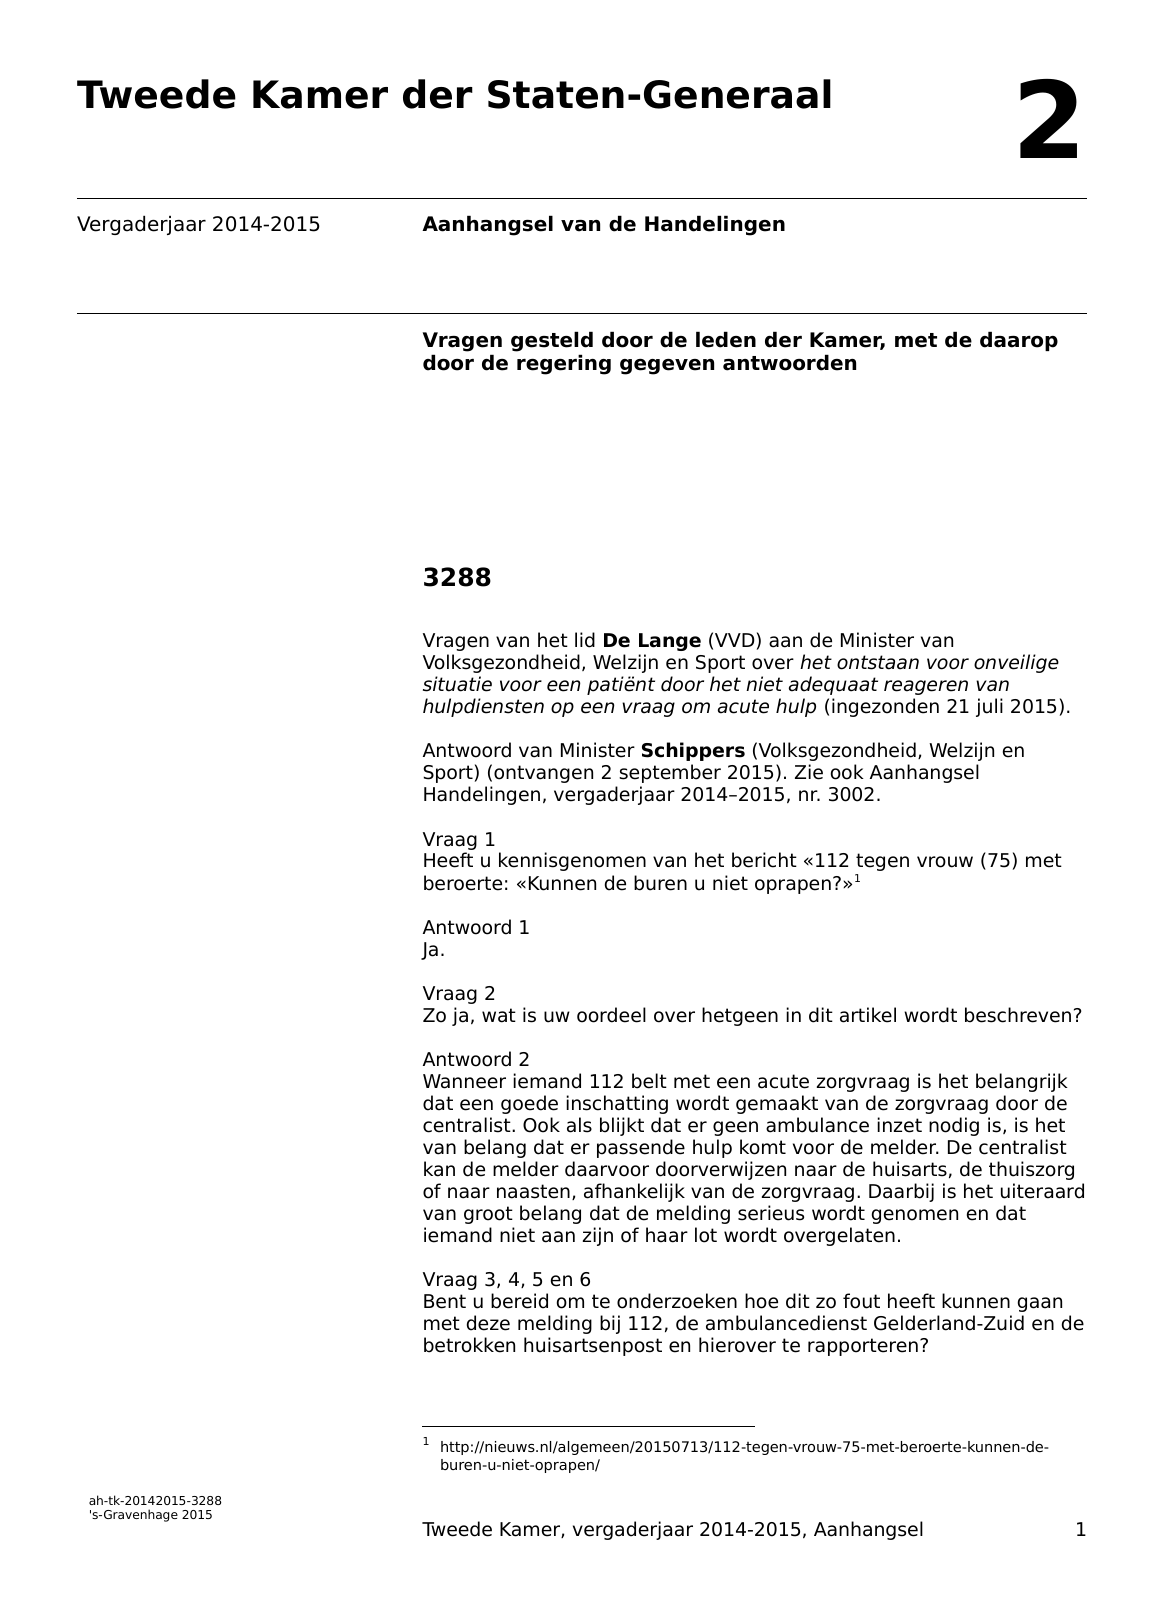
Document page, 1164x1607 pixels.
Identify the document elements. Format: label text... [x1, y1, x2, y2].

text Zo ja, wat is uw oordeel over hetgeen in dit artikel wordt beschreven? [422, 1005, 1087, 1027]
text Heeft u kennisgenomen van het bericht «112 tegen vrouw (75) met beroerte: «Kunnen de buren u niet oprapen?» [422, 850, 1087, 894]
table_header Tweede Kamer der Staten-Generaal [77, 59, 886, 198]
text Antwoord van Minister Schippers (Volksgezondheid, Welzijn en Sport) (ontvangen 2 september 2015). Zie ook Aanhangsel Handelingen, vergaderjaar 2014–2015, nr. 3002. [422, 740, 1087, 806]
text Vragen van het lid De Lange (VVD) aan de Minister van Volksgezondheid, Welzijn en Sport over het ontstaan voor onveilige situatie voor een patiënt door het niet adequaat reageren van hulpdiensten op een vraag om acute hulp (ingezonden 21 juli 2015). [422, 630, 1087, 718]
table_cell Aanhangsel van de Handelingen [422, 199, 1087, 313]
table_header 2 [886, 59, 1087, 198]
text Wanneer iemand 112 belt met een acute zorgvraag is het belangrijk dat een goede inschatting wordt gemaakt van de zorgvraag door de centralist. Ook als blijkt dat er geen ambulance inzet nodig is, is het van belang dat er passende hulp komt voor de melder. De centralist kan de melder daarvoor doorverwijzen naar de huisarts, de thuiszorg of naar naasten, afhankelijk van de zorgvraag. Daarbij is het uiteraard van groot belang dat de melding serieus wordt genomen en dat iemand niet aan zijn of haar lot wordt overgelaten. [422, 1071, 1087, 1247]
table_cell Vergaderjaar 2014-2015 [77, 199, 422, 313]
text Vraag 3, 4, 5 en 6 [422, 1269, 1087, 1291]
text Antwoord 2 [422, 1049, 1087, 1071]
text http://nieuws.nl/algemeen/20150713/112-tegen-vrouw-75-met-beroerte-kunnen-de-buren-u-niet-oprapen/ [422, 1435, 1087, 1474]
text 's-Gravenhage 2015 [88, 1508, 323, 1522]
text Ja. [422, 938, 1087, 961]
text ah-tk-20142015-3288 [88, 1494, 323, 1508]
text Vraag 1 [422, 828, 1087, 850]
text Bent u bereid om te onderzoeken hoe dit zo fout heeft kunnen gaan met deze melding bij 112, de ambulancedienst Gelderland-Zuid en de betrokken huisartsenpost en hierover te rapporteren? [422, 1291, 1087, 1357]
table_cell Vragen gesteld door de leden der Kamer, met de daarop door de regering gegeven antwoorden [422, 314, 1087, 375]
table_cell [77, 314, 422, 375]
text 3288 [422, 563, 1087, 592]
text Antwoord 1 [422, 917, 1087, 938]
text Vraag 2 [422, 983, 1087, 1005]
